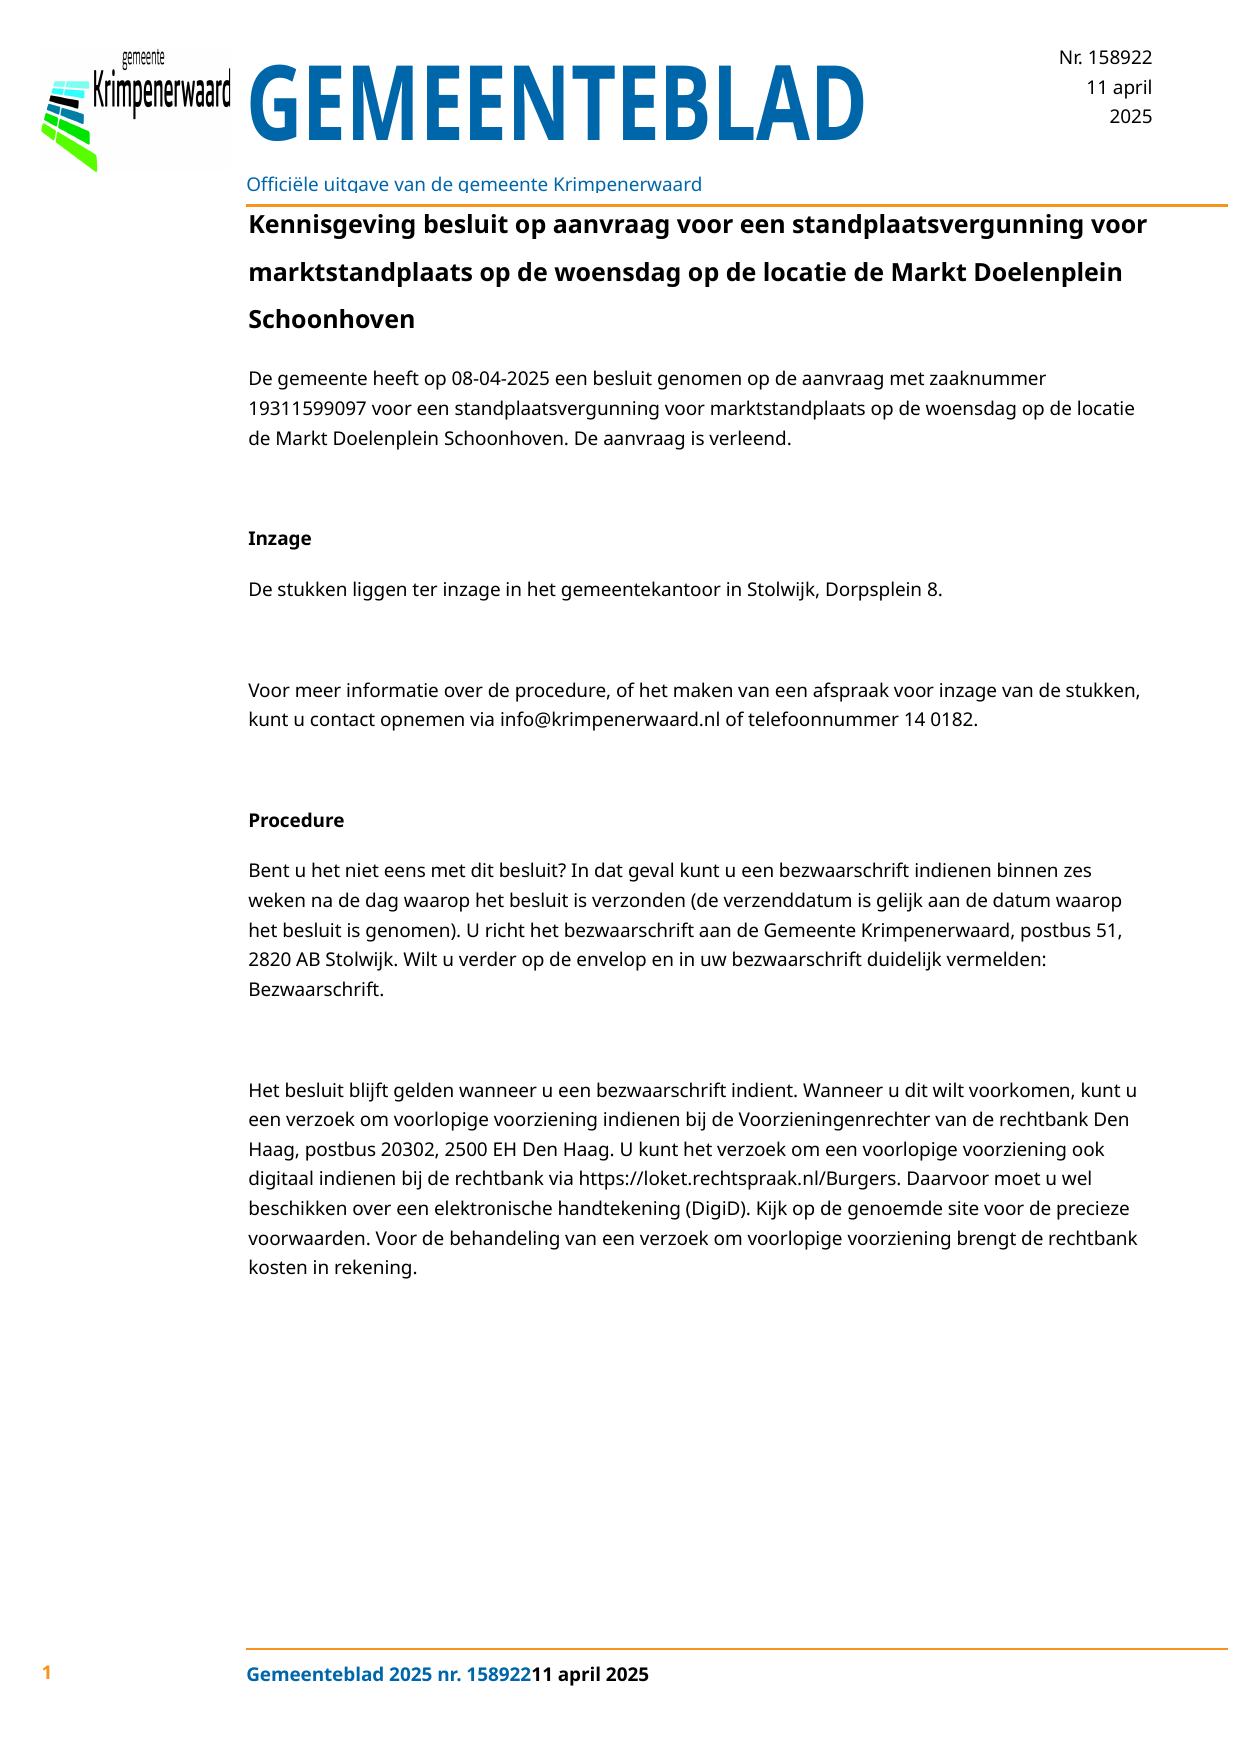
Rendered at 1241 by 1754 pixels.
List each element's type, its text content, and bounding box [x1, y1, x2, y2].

text De gemeente heeft op 08-04-2025 een besluit genomen op de aanvraag met zaaknummer 19311599097 voor een standplaatsvergunning voor marktstandplaats op de woensdag op de locatie de Markt Doelenplein Schoonhoven. De aanvraag is verleend. [248, 366, 1152, 450]
picture [41, 47, 231, 172]
text Voor meer informatie over de procedure, of het maken van een afspraak voor inzage van de stukken, kunt u contact opnemen via info@krimpenerwaard.nl of telefoonnummer 14 0182. [248, 677, 1152, 732]
text Het besluit blijft gelden wanneer u een bezwaarschrift indient. Wanneer u dit wilt voorkomen, kunt u een verzoek om voorlopige voorziening indienen bij de Voorzieningenrechter van de rechtbank Den Haag, postbus 20302, 2500 EH Den Haag. U kunt het verzoek om een voorlopige voorziening ook digitaal indienen bij de rechtbank via https://loket.rechtspraak.nl/Burgers. Daarvoor moet u wel beschikken over een elektronische handtekening (DigiD). Kijk op de genoemde site voor de precieze voorwaarden. Voor de behandeling van een verzoek om voorlopige voorziening brengt de rechtbank kosten in rekening. [248, 1077, 1152, 1280]
text Procedure [248, 807, 1152, 833]
text Bent u het niet eens met dit besluit? In dat geval kunt u een bezwaarschrift indienen binnen zes weken na de dag waarop het besluit is verzonden (de verzenddatum is gelijk aan de datum waarop het besluit is genomen). U richt het bezwaarschrift aan de Gemeente Krimpenerwaard, postbus 51, 2820 AB Stolwijk. Wilt u verder op de envelop en in uw bezwaarschrift duidelijk vermelden: Bezwaarschrift. [248, 858, 1152, 1002]
text Inzage [248, 526, 1152, 551]
text Kennisgeving besluit op aanvraag voor een standplaatsvergunning voor marktstandplaats op de woensdag op de locatie de Markt Doelenplein Schoonhoven [248, 207, 1152, 336]
text De stukken liggen ter inzage in het gemeentekantoor in Stolwijk, Dorpsplein 8. [248, 576, 1152, 602]
